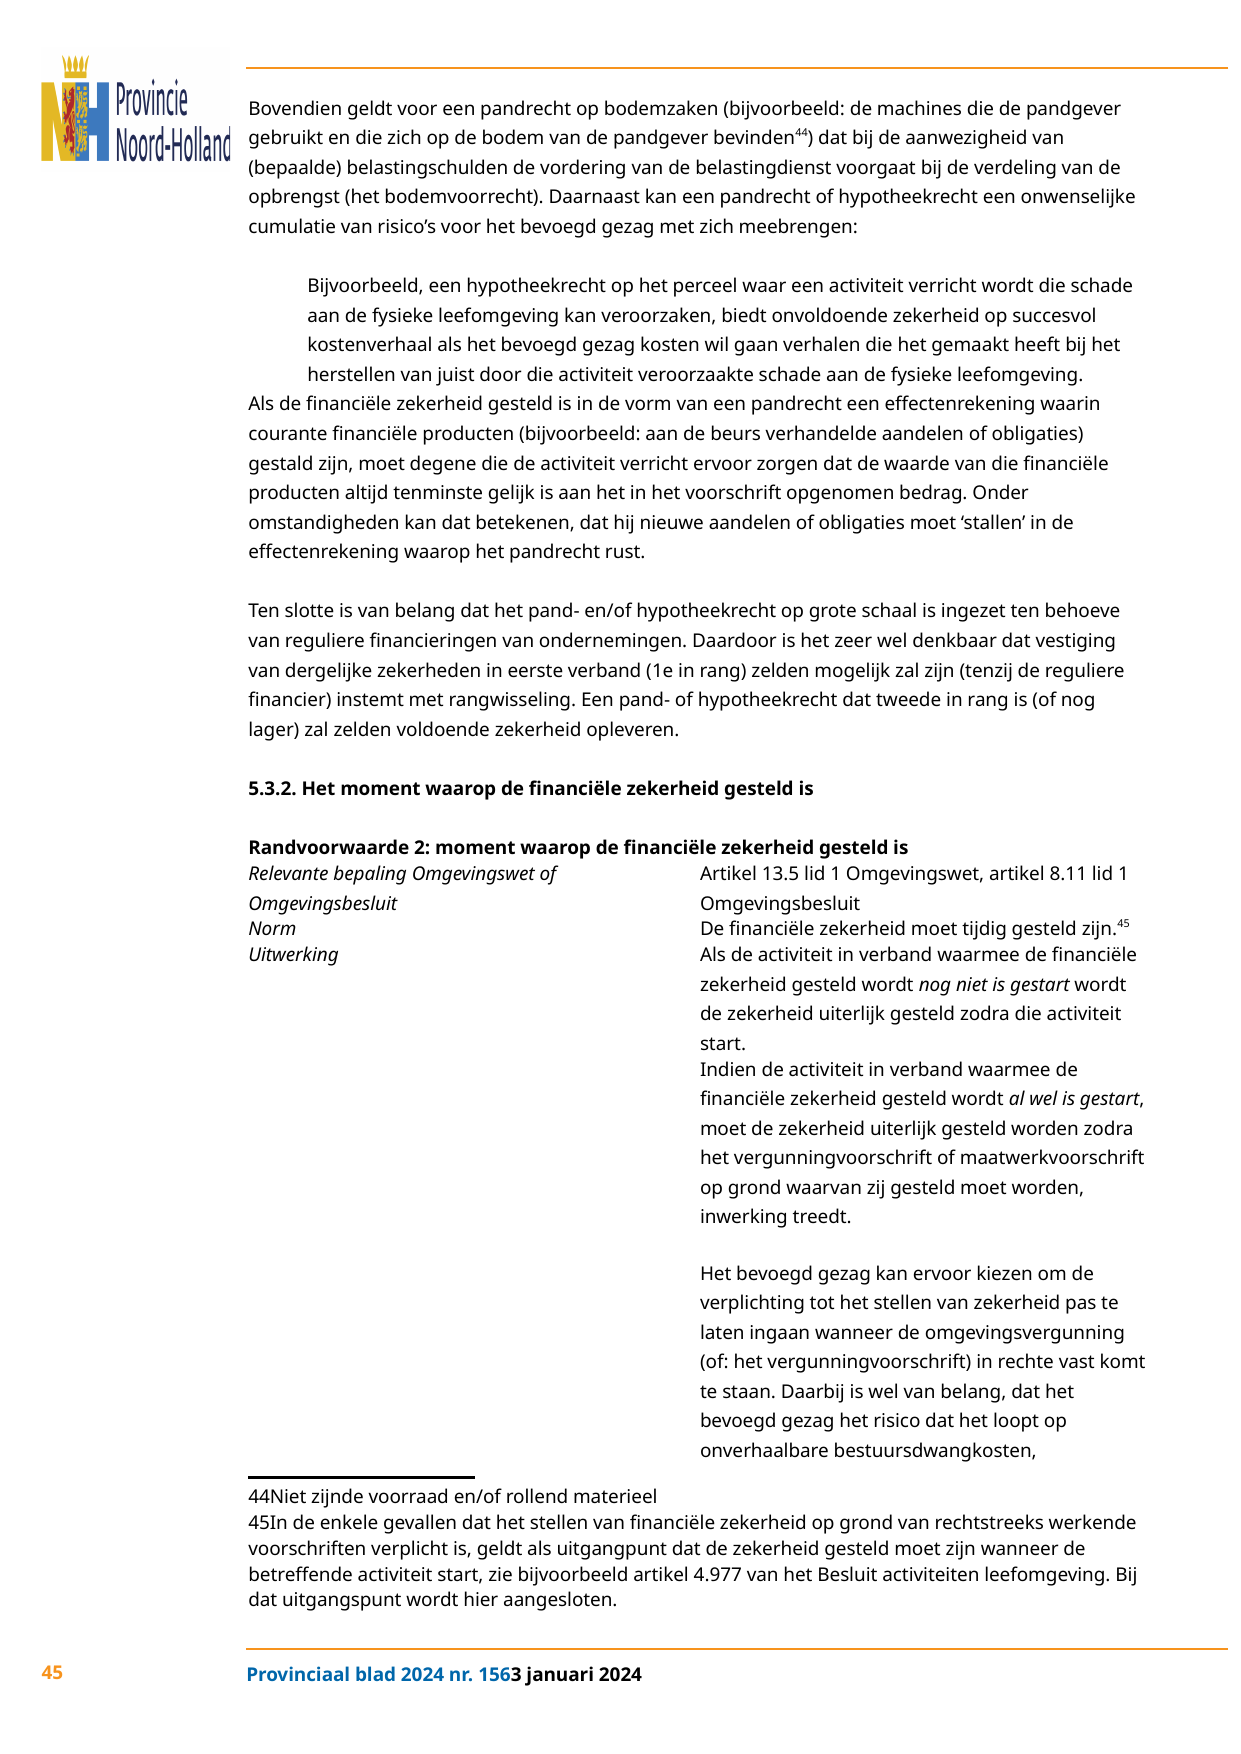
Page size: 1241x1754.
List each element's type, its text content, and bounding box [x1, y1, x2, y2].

table_cell Indien de activiteit in verband waarmee de financiële zekerheid gesteld wordt al wel is gestart, moet de zekerheid uiterlijk gesteld worden zodra het vergunningvoorschrift of maatwerkvoorschrift op grond waarvan zij gesteld moet worden, inwerking treedt. [700, 1056, 1152, 1229]
text Ten slotte is van belang dat het pand- en/of hypotheekrecht op grote schaal is ingezet ten behoeve van reguliere financieringen van ondernemingen. Daardoor is het zeer wel denkbaar dat vestiging van dergelijke zekerheden in eerste verband (1e in rang) zelden mogelijk zal zijn (tenzij de reguliere financier) instemt met rangwisseling. Een pand- of hypotheekrecht dat tweede in rang is (of nog lager) zal zelden voldoende zekerheid opleveren. [248, 598, 1152, 742]
text Bovendien geldt voor een pandrecht op bodemzaken (bijvoorbeeld: de machines die de pandgever gebruikt en die zich op de bodem van de pandgever bevinden) dat bij de aanwezigheid van (bepaalde) belastingschulden de vordering van de belastingdienst voorgaat bij de verdeling van de opbrengst (het bodemvoorrecht). Daarnaast kan een pandrecht of hypotheekrecht een onwenselijke cumulatie van risico’s voor het bevoegd gezag met zich meebrengen: [248, 95, 1152, 239]
table_header Randvoorwaarde 2: moment waarop de financiële zekerheid gesteld is [248, 835, 1152, 860]
table_cell Artikel 13.5 lid 1 Omgevingswet, artikel 8.11 lid 1 Omgevingsbesluit [700, 860, 1152, 916]
text Niet zijnde voorraad en/of rollend materieel [248, 1483, 1152, 1509]
table_cell De financiële zekerheid moet tijdig gesteld zijn. [700, 916, 1152, 941]
list Bijvoorbeeld, een hypotheekrecht op het perceel waar een activiteit verricht wordt die schade aan de fysieke leefomgeving kan veroorzaken, biedt onvoldoende zekerheid op succesvol kostenverhaal als het bevoegd gezag kosten wil gaan verhalen die het gemaakt heeft bij het herstellen van juist door die activiteit veroorzaakte schade aan de fysieke leefomgeving. [248, 272, 1152, 387]
table_cell Alternatief: Het bevoegd gezag kan ervoor kiezen om de verplichting tot het stellen van zekerheid pas te laten ingaan wanneer de omgevingsvergunning (of: het vergunningvoorschrift) in rechte vast komt te staan. Daarbij is wel van belang, dat het bevoegd gezag het risico dat het loopt op onverhaalbare bestuursdwangkosten, [700, 1229, 1152, 1463]
table_cell Als de activiteit in verband waarmee de financiële zekerheid gesteld wordt nog niet is gestart wordt de zekerheid uiterlijk gesteld zodra die activiteit start. [700, 941, 1152, 1056]
picture [41, 47, 231, 172]
table_cell Relevante bepaling Omgevingswet of Omgevingsbesluit [248, 860, 700, 916]
table_cell Norm [248, 916, 700, 941]
table_cell Uitwerking [248, 941, 700, 1463]
text 5.3.2. Het moment waarop de financiële zekerheid gesteld is [248, 775, 1152, 801]
text Als de financiële zekerheid gesteld is in de vorm van een pandrecht een effectenrekening waarin courante financiële producten (bijvoorbeeld: aan de beurs verhandelde aandelen of obligaties) gestald zijn, moet degene die de activiteit verricht ervoor zorgen dat de waarde van die financiële producten altijd tenminste gelijk is aan het in het voorschrift opgenomen bedrag. Onder omstandigheden kan dat betekenen, dat hij nieuwe aandelen of obligaties moet ‘stallen’ in de effectenrekening waarop het pandrecht rust. [248, 391, 1152, 564]
